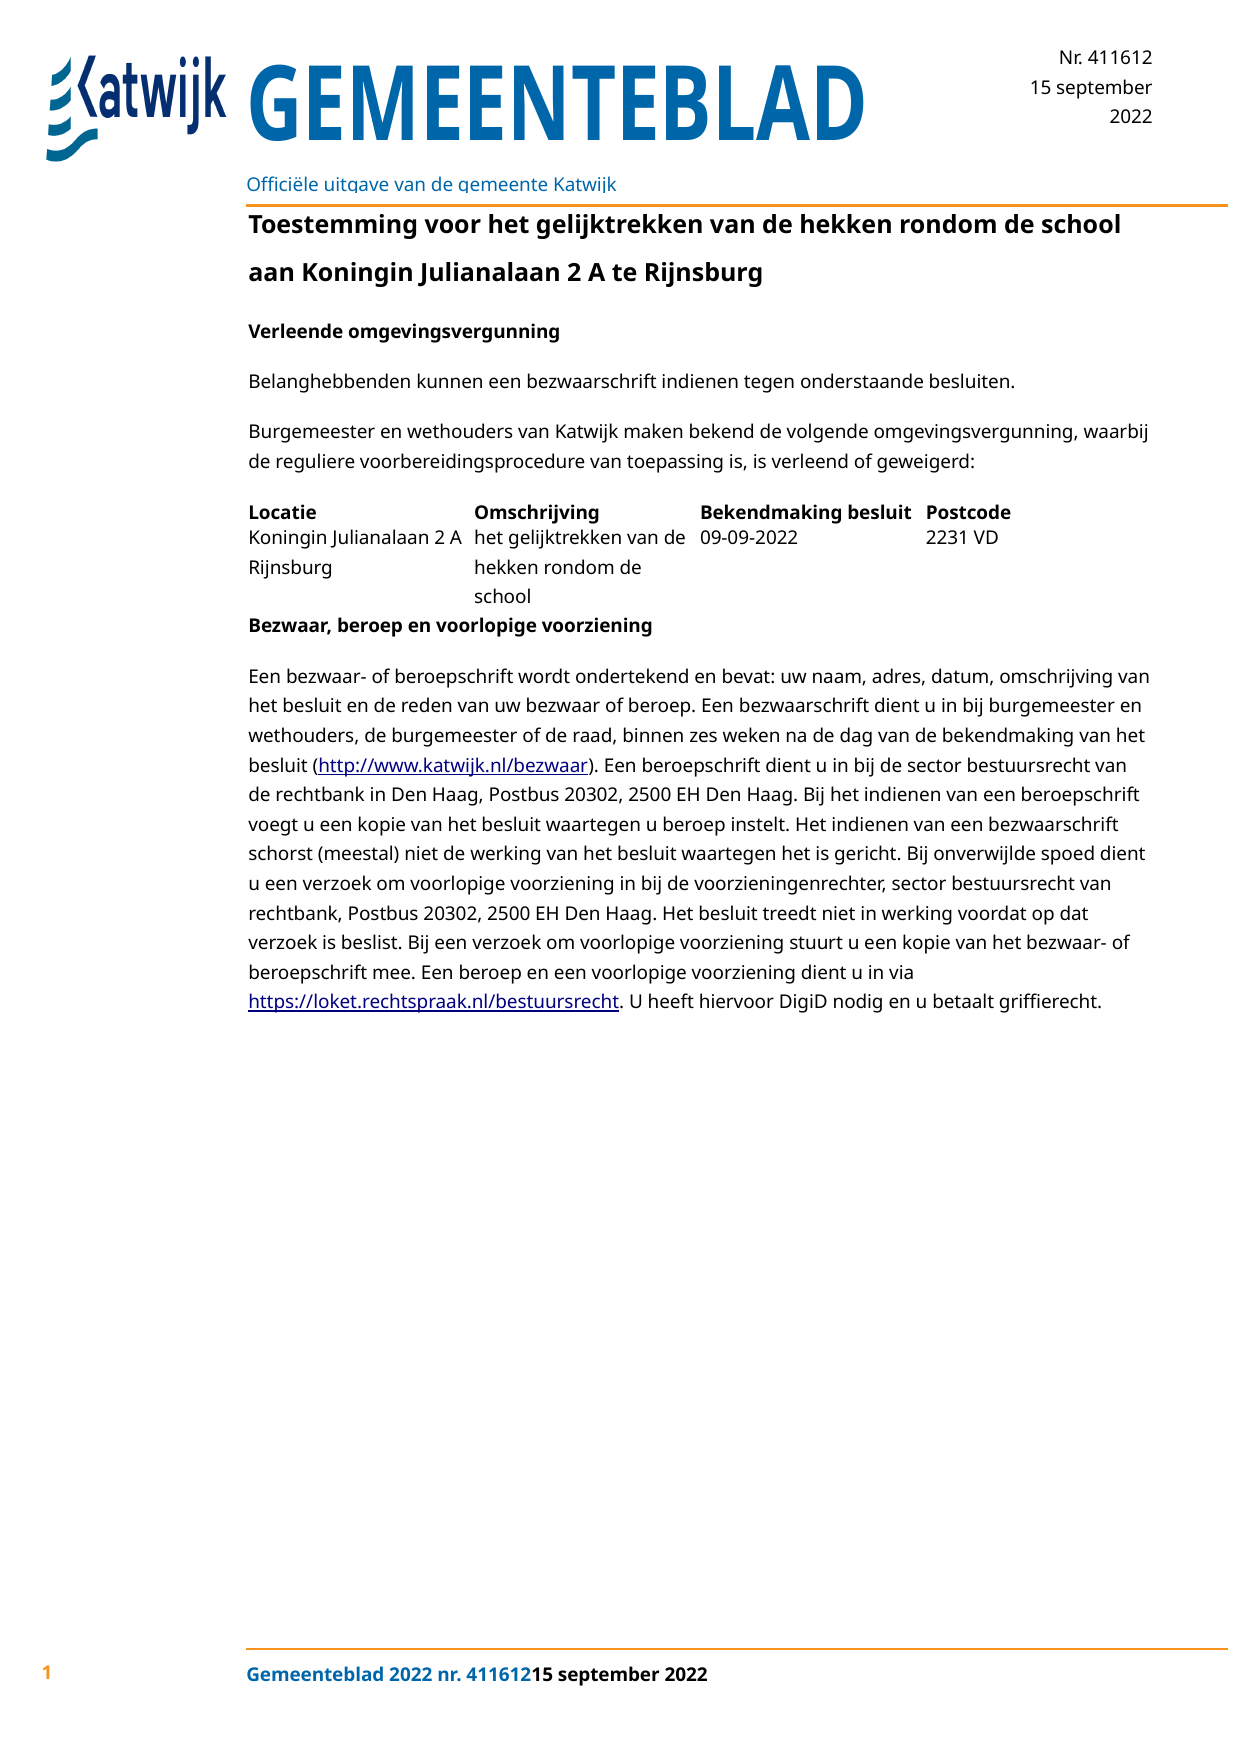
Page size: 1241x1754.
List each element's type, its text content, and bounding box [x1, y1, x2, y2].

table_cell Koningin Julianalaan 2 A Rijnsburg [248, 525, 474, 609]
text Bezwaar, beroep en voorlopige voorziening [248, 613, 1152, 638]
text Verleende omgevingsvergunning [248, 318, 1152, 344]
text Toestemming voor het gelijktrekken van de hekken rondom de school aan Koningin Julianalaan 2 A te Rijnsburg [248, 207, 1152, 288]
text Burgemeester en wethouders van Katwijk maken bekend de volgende omgevingsvergunning, waarbij de reguliere voorbereidingsprocedure van toepassing is, is verleend of geweigerd: [248, 419, 1152, 474]
table_header Postcode [926, 499, 1152, 524]
text Belanghebbenden kunnen een bezwaarschrift indienen tegen onderstaande besluiten. [248, 368, 1152, 394]
table_cell 09-09-2022 [700, 525, 926, 609]
table_cell het gelijktrekken van de hekken rondom de school [474, 525, 700, 609]
picture [41, 47, 231, 172]
text Een bezwaar- of beroepschrift wordt ondertekend en bevat: uw naam, adres, datum, omschrijving van het besluit en de reden van uw bezwaar of beroep. Een bezwaarschrift dient u in bij burgemeester en wethouders, de burgemeester of de raad, binnen zes weken na de dag van de bekendmaking van het besluit (http://www.katwijk.nl/bezwaar). Een beroepschrift dient u in bij de sector bestuursrecht van de rechtbank in Den Haag, Postbus 20302, 2500 EH Den Haag. Bij het indienen van een beroepschrift voegt u een kopie van het besluit waartegen u beroep instelt. Het indienen van een bezwaarschrift schorst (meestal) niet de werking van het besluit waartegen het is gericht. Bij onverwijlde spoed dient u een verzoek om voorlopige voorziening in bij de voorzieningenrechter, sector bestuursrecht van rechtbank, Postbus 20302, 2500 EH Den Haag. Het besluit treedt niet in werking voordat op dat verzoek is beslist. Bij een verzoek om voorlopige voorziening stuurt u een kopie van het bezwaar- of beroepschrift mee. Een beroep en een voorlopige voorziening dient u in via https://loket.rechtspraak.nl/bestuursrecht. U heeft hiervoor DigiD nodig en u betaalt griffierecht. [248, 663, 1152, 1014]
table_cell 2231 VD [926, 525, 1152, 609]
table_header Bekendmaking besluit [700, 499, 926, 524]
table_header Locatie [248, 499, 474, 524]
table_header Omschrijving [474, 499, 700, 524]
